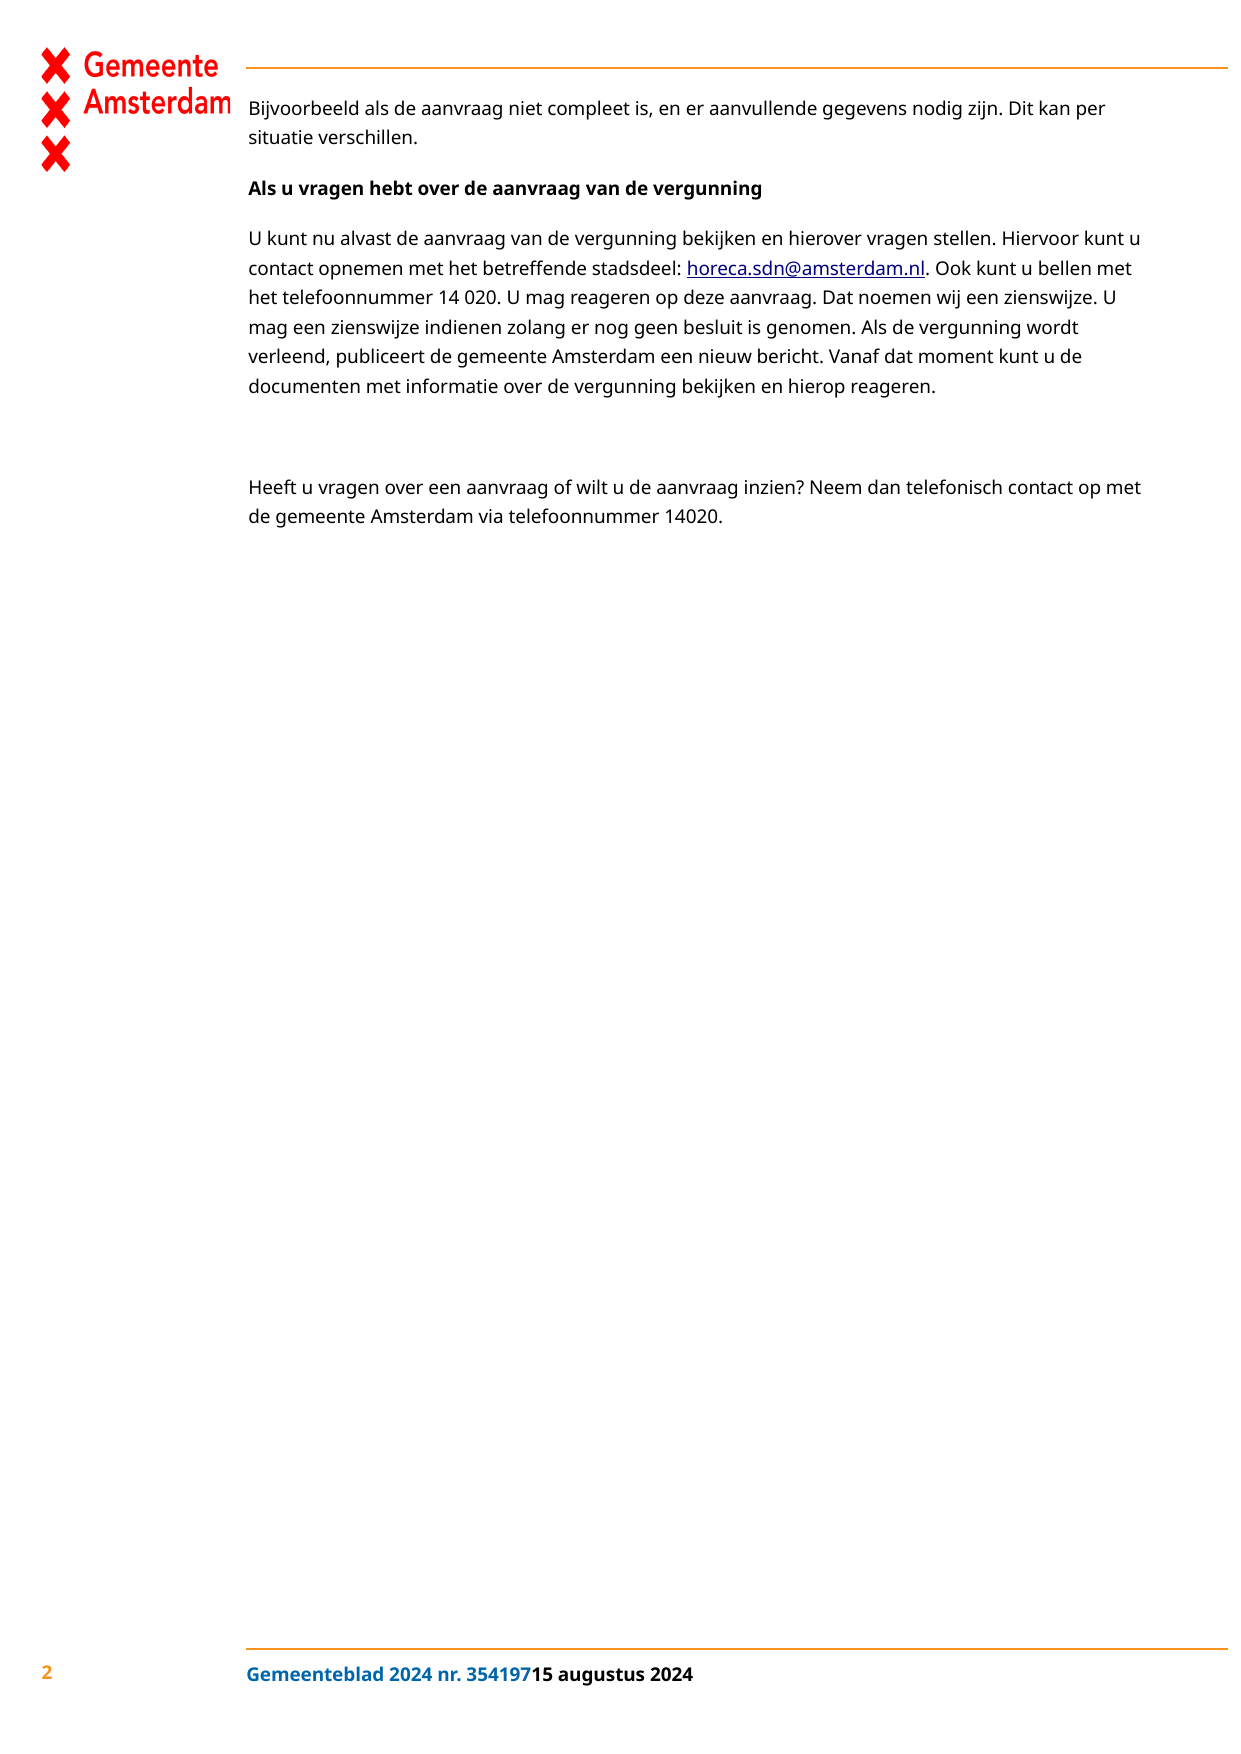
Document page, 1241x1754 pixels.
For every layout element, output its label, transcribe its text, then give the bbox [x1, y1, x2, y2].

text Als u vragen hebt over de aanvraag van de vergunning [248, 175, 1152, 201]
text U kunt nu alvast de aanvraag van de vergunning bekijken en hierover vragen stellen. Hiervoor kunt u contact opnemen met het betreffende stadsdeel: horeca.sdn@amsterdam.nl. Ook kunt u bellen met het telefoonnummer 14 020. U mag reageren op deze aanvraag. Dat noemen wij een zienswijze. U mag een zienswijze indienen zolang er nog geen besluit is genomen. Als de vergunning wordt verleend, publiceert de gemeente Amsterdam een nieuw bericht. Vanaf dat moment kunt u de documenten met informatie over de vergunning bekijken en hierop reageren. [248, 225, 1152, 399]
text Heeft u vragen over een aanvraag of wilt u de aanvraag inzien? Neem dan telefonisch contact op met de gemeente Amsterdam via telefoonnummer 14020. [248, 474, 1152, 529]
picture [41, 47, 231, 172]
text Bijvoorbeeld als de aanvraag niet compleet is, en er aanvullende gegevens nodig zijn. Dit kan per situatie verschillen. [248, 95, 1152, 150]
